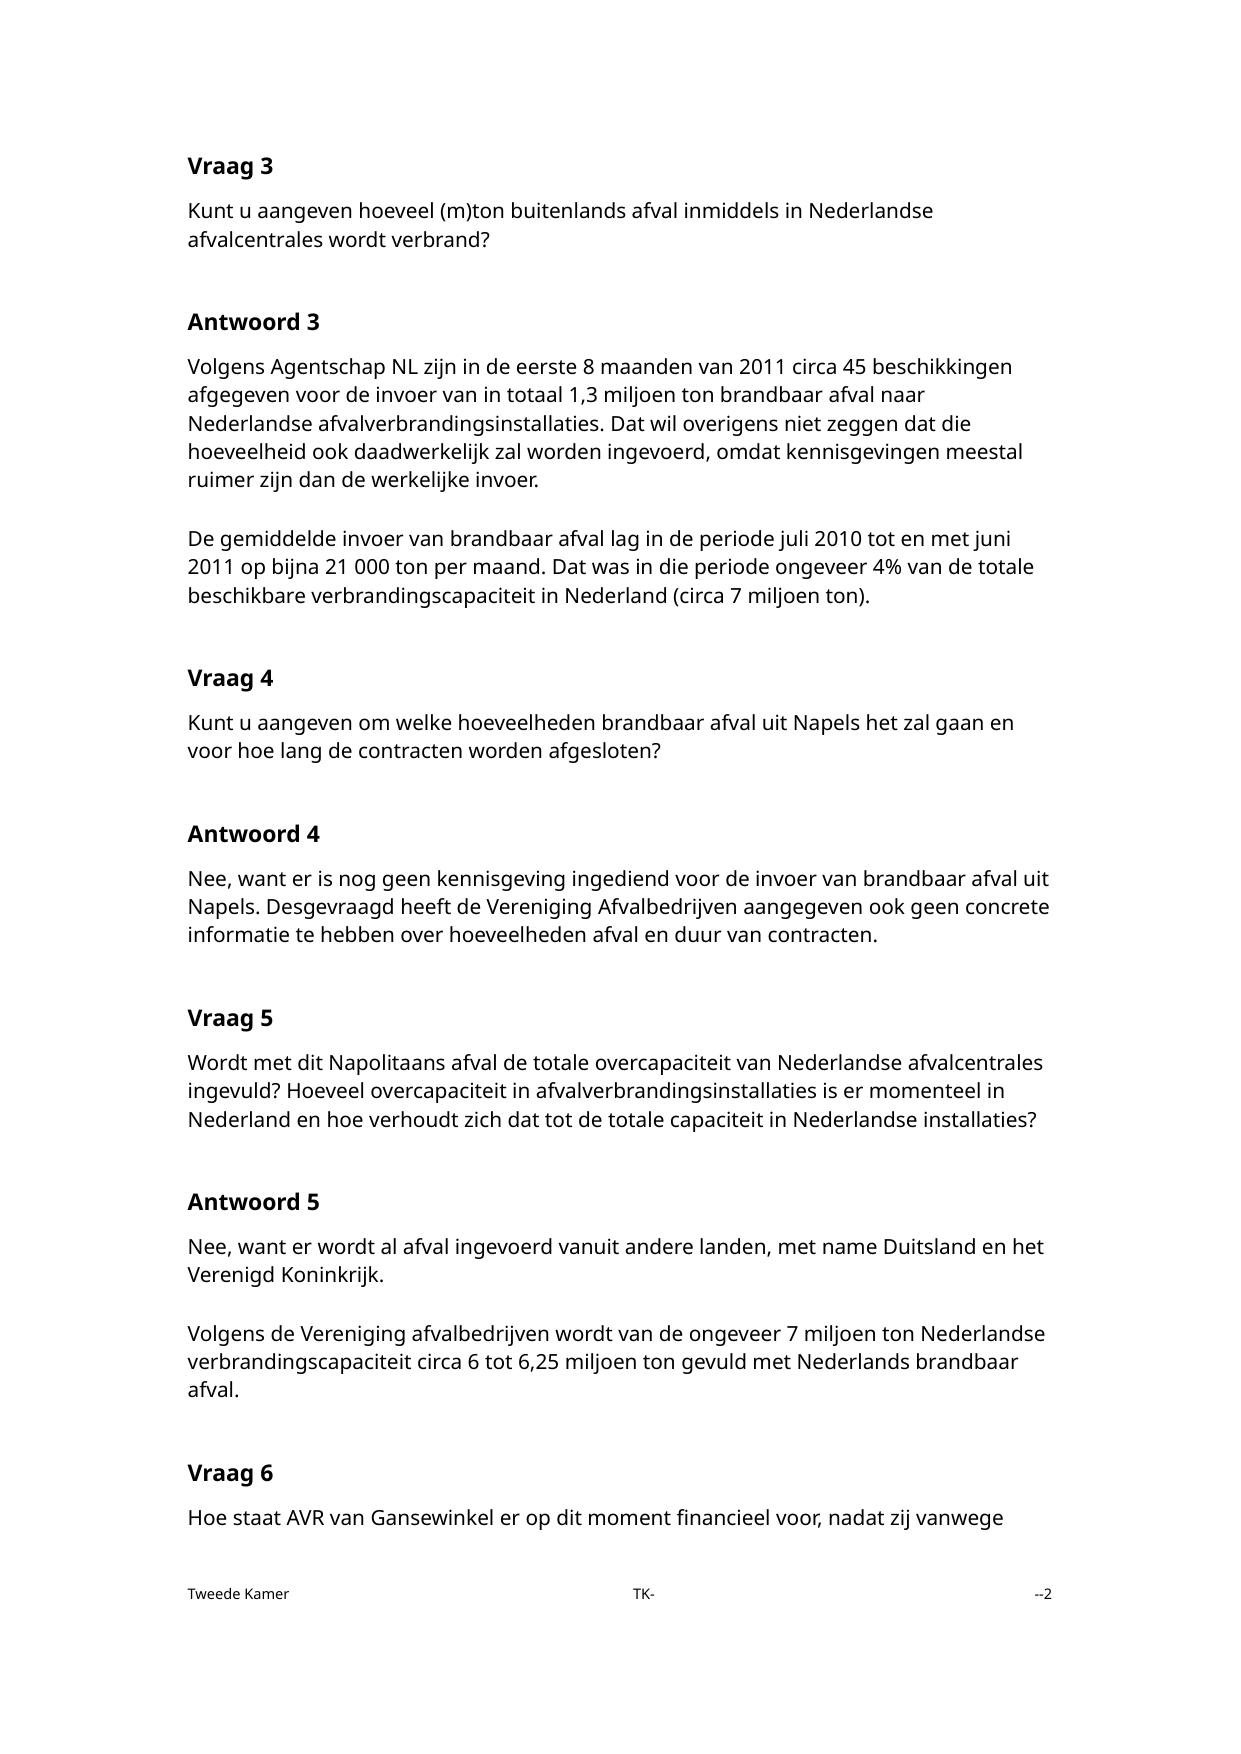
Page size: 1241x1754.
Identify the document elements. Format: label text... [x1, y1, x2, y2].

subtitle Vraag 4 [187, 662, 1053, 693]
subtitle Vraag 3 [187, 150, 1053, 181]
text Kunt u aangeven hoeveel (m)ton buitenlands afval inmiddels in Nederlandse afvalcentrales wordt verbrand? [187, 196, 1053, 253]
text Kunt u aangeven om welke hoeveelheden brandbaar afval uit Napels het zal gaan en voor hoe lang de contracten worden afgesloten? [187, 708, 1053, 765]
text Volgens Agentschap NL zijn in de eerste 8 maanden van 2011 circa 45 beschikkingen afgegeven voor de invoer van in totaal 1,3 miljoen ton brandbaar afval naar Nederlandse afvalverbrandingsinstallaties. Dat wil overigens niet zeggen dat die hoeveelheid ook daadwerkelijk zal worden ingevoerd, omdat kennisgevingen meestal ruimer zijn dan de werkelijke invoer. [187, 352, 1053, 494]
text Nee, want er wordt al afval ingevoerd vanuit andere landen, met name Duitsland en het Verenigd Koninkrijk. [187, 1232, 1053, 1289]
subtitle Antwoord 3 [187, 306, 1053, 337]
text Nee, want er is nog geen kennisgeving ingediend voor de invoer van brandbaar afval uit Napels. Desgevraagd heeft de Vereniging Afvalbedrijven aangegeven ook geen concrete informatie te hebben over hoeveelheden afval en duur van contracten. [187, 864, 1053, 949]
subtitle Vraag 6 [187, 1457, 1053, 1488]
text De gemiddelde invoer van brandbaar afval lag in de periode juli 2010 tot en met juni 2011 op bijna 21 000 ton per maand. Dat was in die periode ongeveer 4% van de totale beschikbare verbrandingscapaciteit in Nederland (circa 7 miljoen ton). [187, 524, 1053, 609]
subtitle Antwoord 5 [187, 1186, 1053, 1217]
text Volgens de Vereniging afvalbedrijven wordt van de ongeveer 7 miljoen ton Nederlandse verbrandingscapaciteit circa 6 tot 6,25 miljoen ton gevuld met Nederlands brandbaar afval. [187, 1319, 1053, 1404]
text Hoe staat AVR van Gansewinkel er op dit moment financieel voor, nadat zij vanwege [187, 1503, 1053, 1531]
subtitle Antwoord 4 [187, 817, 1053, 849]
text Wordt met dit Napolitaans afval de totale overcapaciteit van Nederlandse afvalcentrales ingevuld? Hoeveel overcapaciteit in afvalverbrandingsinstallaties is er momenteel in Nederland en hoe verhoudt zich dat tot de totale capaciteit in Nederlandse installaties? [187, 1048, 1053, 1133]
subtitle Vraag 5 [187, 1002, 1053, 1033]
